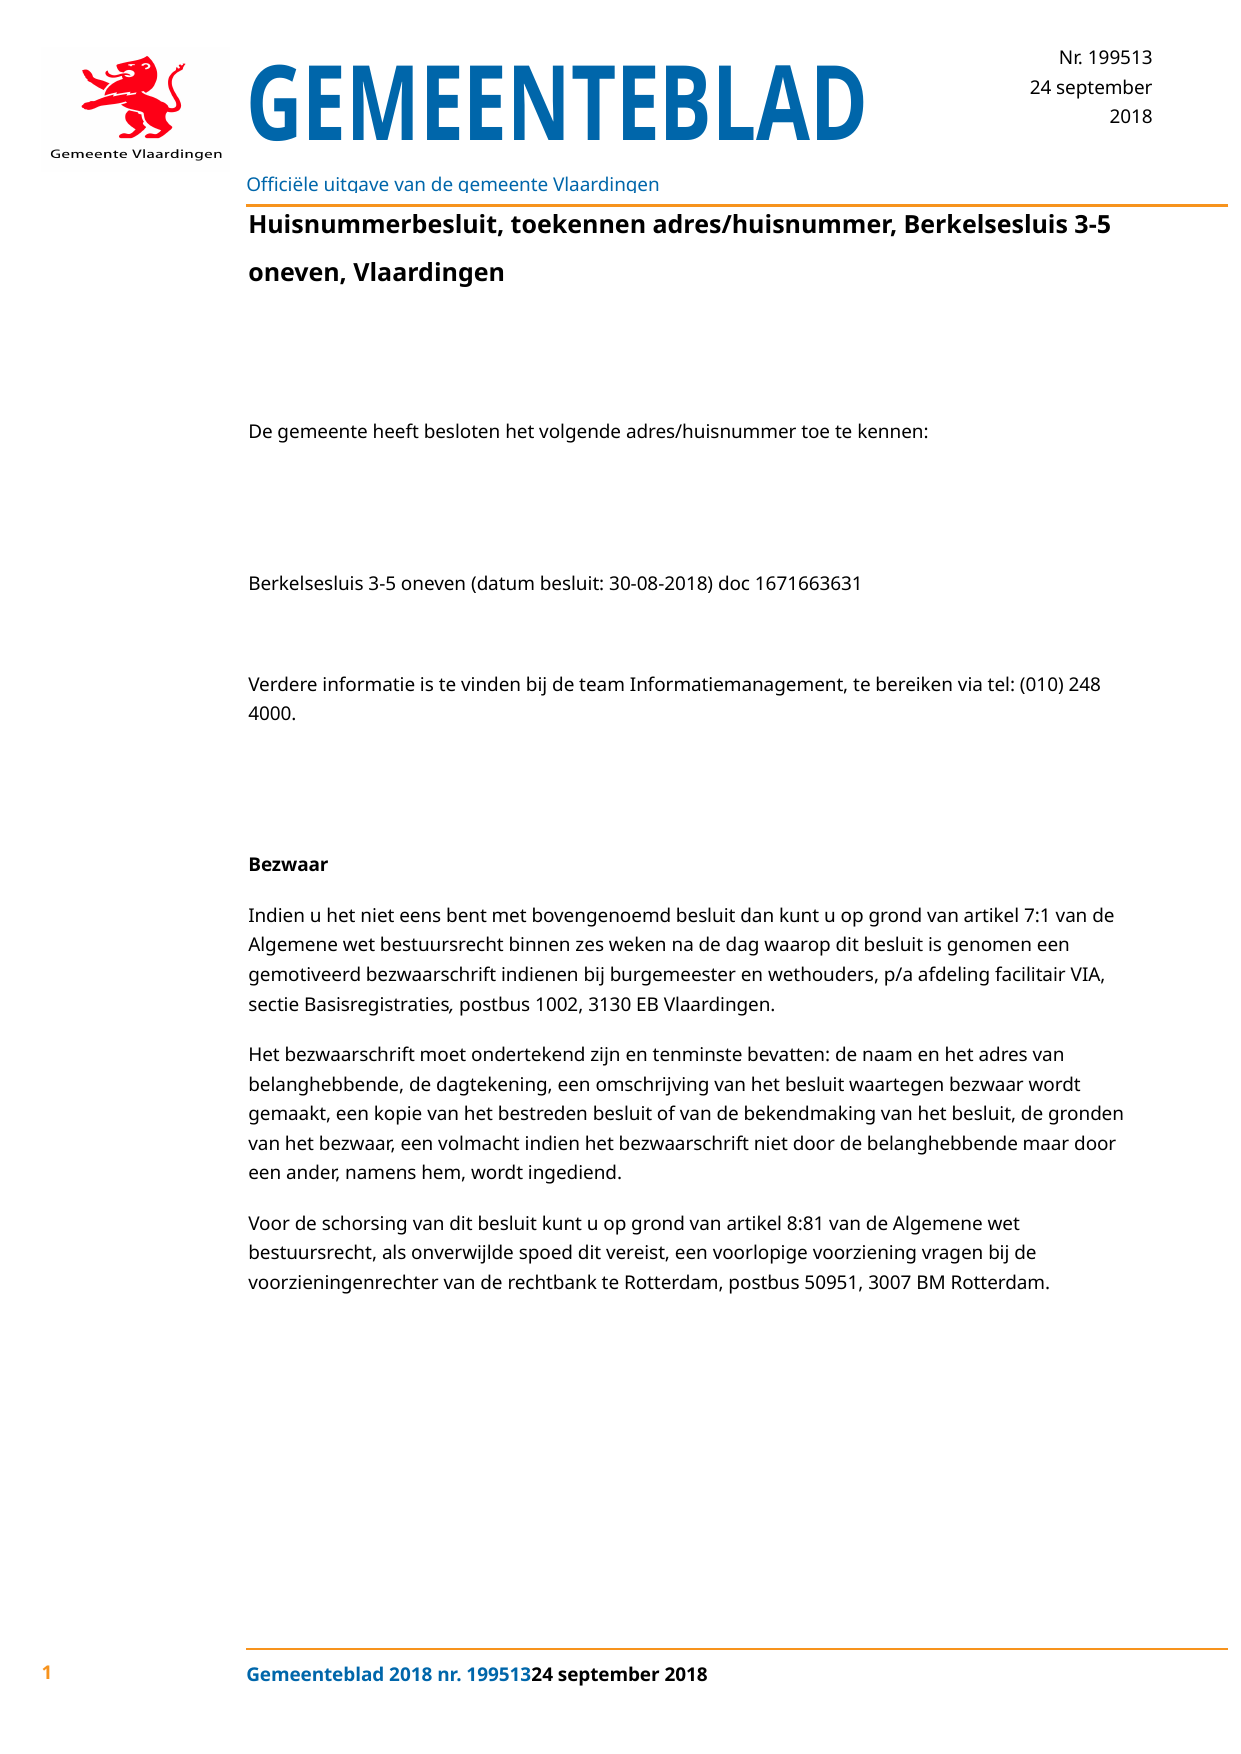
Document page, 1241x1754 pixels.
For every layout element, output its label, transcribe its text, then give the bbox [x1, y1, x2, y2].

text De gemeente heeft besloten het volgende adres/huisnummer toe te kennen: [248, 419, 1152, 444]
text Huisnummerbesluit, toekennen adres/huisnummer, Berkelsesluis 3-5 oneven, Vlaardingen [248, 207, 1152, 288]
text Bezwaar [248, 852, 1152, 877]
text Indien u het niet eens bent met bovengenoemd besluit dan kunt u op grond van artikel 7:1 van de Algemene wet bestuursrecht binnen zes weken na de dag waarop dit besluit is genomen een gemotiveerd bezwaarschrift indienen bij burgemeester en wethouders, p/a afdeling facilitair VIA, sectie Basisregistraties, postbus 1002, 3130 EB Vlaardingen. [248, 902, 1152, 1017]
picture [41, 47, 231, 172]
text Het bezwaarschrift moet ondertekend zijn en tenminste bevatten: de naam en het adres van belanghebbende, de dagtekening, een omschrijving van het besluit waartegen bezwaar wordt gemaakt, een kopie van het bestreden besluit of van de bekendmaking van het besluit, de gronden van het bezwaar, een volmacht indien het bezwaarschrift niet door de belanghebbende maar door een ander, namens hem, wordt ingediend. [248, 1041, 1152, 1185]
text Berkelsesluis 3-5 oneven (datum besluit: 30-08-2018) doc 1671663631 [248, 570, 1152, 596]
text Verdere informatie is te vinden bij de team Informatiemanagement, te bereiken via tel: (010) 248 4000. [248, 671, 1152, 726]
text Voor de schorsing van dit besluit kunt u op grond van artikel 8:81 van de Algemene wet bestuursrecht, als onverwijlde spoed dit vereist, een voorlopige voorziening vragen bij de voorzieningenrechter van de rechtbank te Rotterdam, postbus 50951, 3007 BM Rotterdam. [248, 1210, 1152, 1295]
